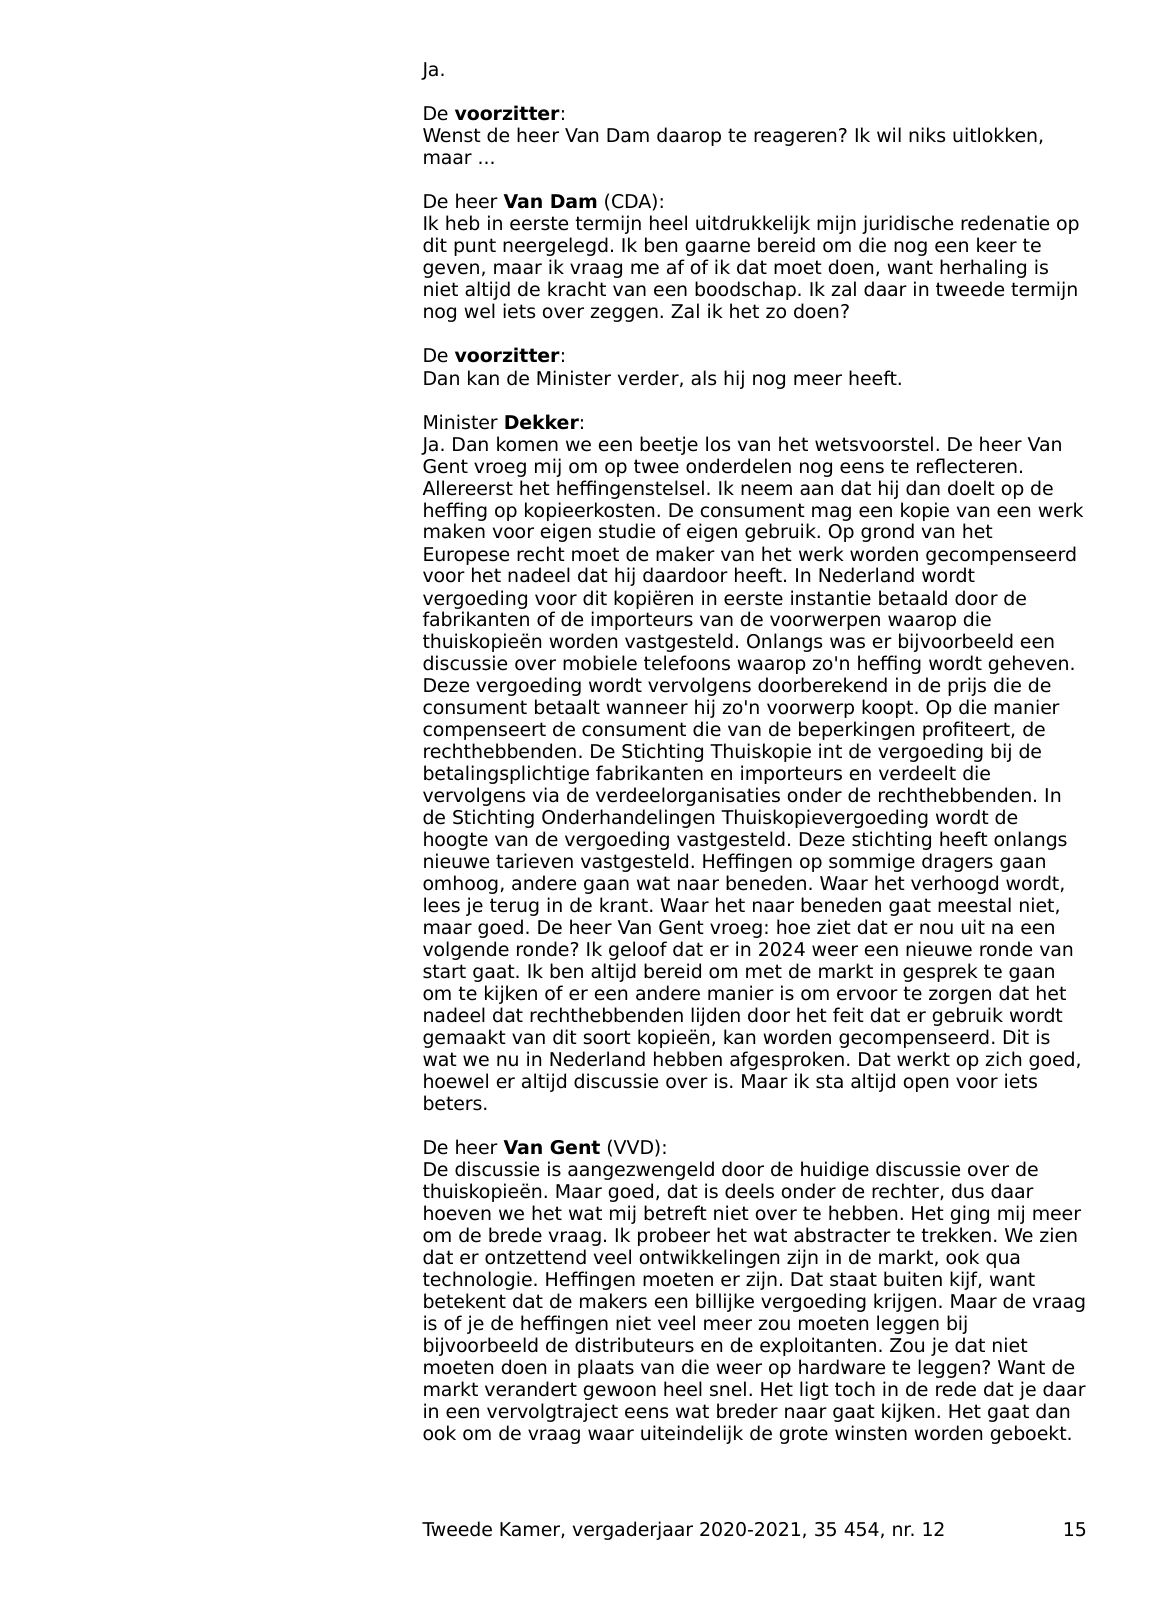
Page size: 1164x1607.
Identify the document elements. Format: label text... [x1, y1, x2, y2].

text Wenst de heer Van Dam daarop te reageren? Ik wil niks uitlokken, maar ... [422, 125, 1087, 169]
text De discussie is aangezwengeld door de huidige discussie over de thuiskopieën. Maar goed, dat is deels onder de rechter, dus daar hoeven we het wat mij betreft niet over te hebben. Het ging mij meer om de brede vraag. Ik probeer het wat abstracter te trekken. We zien dat er ontzettend veel ontwikkelingen zijn in de markt, ook qua technologie. Heffingen moeten er zijn. Dat staat buiten kijf, want betekent dat de makers een billijke vergoeding krijgen. Maar de vraag is of je de heffingen niet veel meer zou moeten leggen bij bijvoorbeeld de distributeurs en de exploitanten. Zou je dat niet moeten doen in plaats van die weer op hardware te leggen? Want de markt verandert gewoon heel snel. Het ligt toch in de rede dat je daar in een vervolgtraject eens wat breder naar gaat kijken. Het gaat dan ook om de vraag waar uiteindelijk de grote winsten worden geboekt. [422, 1159, 1087, 1445]
text Ja. Dan komen we een beetje los van het wetsvoorstel. De heer Van Gent vroeg mij om op twee onderdelen nog eens te reflecteren. Allereerst het heffingenstelsel. Ik neem aan dat hij dan doelt op de heffing op kopieerkosten. De consument mag een kopie van een werk maken voor eigen studie of eigen gebruik. Op grond van het Europese recht moet de maker van het werk worden gecompenseerd voor het nadeel dat hij daardoor heeft. In Nederland wordt vergoeding voor dit kopiëren in eerste instantie betaald door de fabrikanten of de importeurs van de voorwerpen waarop die thuiskopieën worden vastgesteld. Onlangs was er bijvoorbeeld een discussie over mobiele telefoons waarop zo'n heffing wordt geheven. Deze vergoeding wordt vervolgens doorberekend in de prijs die de consument betaalt wanneer hij zo'n voorwerp koopt. Op die manier compenseert de consument die van de beperkingen profiteert, de rechthebbenden. De Stichting Thuiskopie int de vergoeding bij de betalingsplichtige fabrikanten en importeurs en verdeelt die vervolgens via de verdeelorganisaties onder de rechthebbenden. In de Stichting Onderhandelingen Thuiskopievergoeding wordt de hoogte van de vergoeding vastgesteld. Deze stichting heeft onlangs nieuwe tarieven vastgesteld. Heffingen op sommige dragers gaan omhoog, andere gaan wat naar beneden. Waar het verhoogd wordt, lees je terug in de krant. Waar het naar beneden gaat meestal niet, maar goed. De heer Van Gent vroeg: hoe ziet dat er nou uit na een volgende ronde? Ik geloof dat er in 2024 weer een nieuwe ronde van start gaat. Ik ben altijd bereid om met de markt in gesprek te gaan om te kijken of er een andere manier is om ervoor te zorgen dat het nadeel dat rechthebbenden lijden door het feit dat er gebruik wordt gemaakt van dit soort kopieën, kan worden gecompenseerd. Dit is wat we nu in Nederland hebben afgesproken. Dat werkt op zich goed, hoewel er altijd discussie over is. Maar ik sta altijd open voor iets beters. [422, 433, 1087, 1115]
text De voorzitter: [422, 103, 1087, 125]
text Minister Dekker: [422, 412, 1087, 433]
text De voorzitter: [422, 345, 1087, 367]
text Ja. [422, 59, 1087, 81]
text Ik heb in eerste termijn heel uitdrukkelijk mijn juridische redenatie op dit punt neergelegd. Ik ben gaarne bereid om die nog een keer te geven, maar ik vraag me af of ik dat moet doen, want herhaling is niet altijd de kracht van een boodschap. Ik zal daar in tweede termijn nog wel iets over zeggen. Zal ik het zo doen? [422, 213, 1087, 323]
text Dan kan de Minister verder, als hij nog meer heeft. [422, 367, 1087, 389]
text De heer Van Gent (VVD): [422, 1137, 1087, 1159]
text De heer Van Dam (CDA): [422, 191, 1087, 213]
